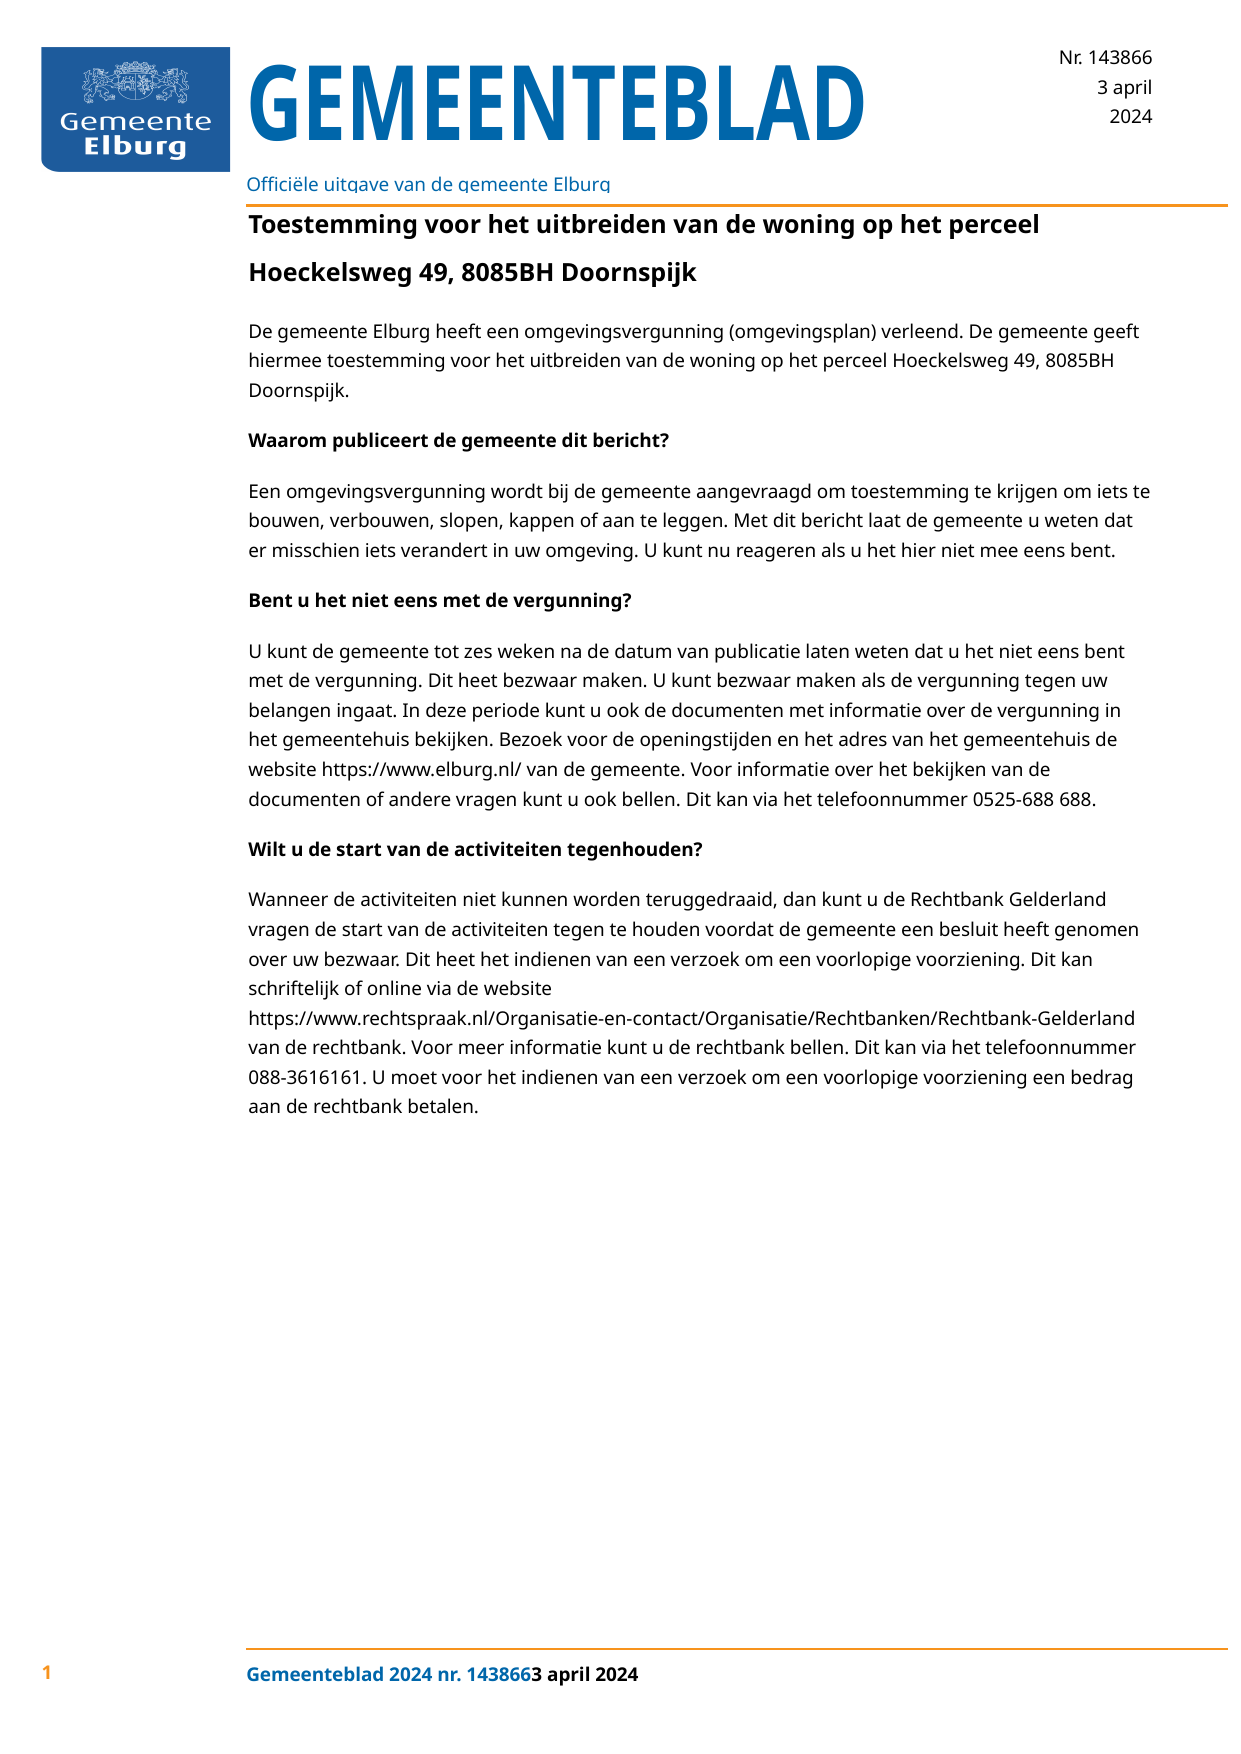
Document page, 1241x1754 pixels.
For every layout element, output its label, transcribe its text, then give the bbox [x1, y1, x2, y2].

text De gemeente Elburg heeft een omgevingsvergunning (omgevingsplan) verleend. De gemeente geeft hiermee toestemming voor het uitbreiden van de woning op het perceel Hoeckelsweg 49, 8085BH Doornspijk. [248, 318, 1152, 403]
text Toestemming voor het uitbreiden van de woning op het perceel Hoeckelsweg 49, 8085BH Doornspijk [248, 207, 1152, 288]
text Een omgevingsvergunning wordt bij de gemeente aangevraagd om toestemming te krijgen om iets te bouwen, verbouwen, slopen, kappen of aan te leggen. Met dit bericht laat de gemeente u weten dat er misschien iets verandert in uw omgeving. U kunt nu reageren als u het hier niet mee eens bent. [248, 478, 1152, 563]
text Bent u het niet eens met de vergunning? [248, 587, 1152, 613]
text Waarom publiceert de gemeente dit bericht? [248, 427, 1152, 453]
text Wilt u de start van de activiteiten tegenhouden? [248, 836, 1152, 862]
text U kunt de gemeente tot zes weken na de datum van publicatie laten weten dat u het niet eens bent met de vergunning. Dit heet bezwaar maken. U kunt bezwaar maken als de vergunning tegen uw belangen ingaat. In deze periode kunt u ook de documenten met informatie over de vergunning in het gemeentehuis bekijken. Bezoek voor de openingstijden en het adres van het gemeentehuis de website https://www.elburg.nl/ van de gemeente. Voor informatie over het bekijken van de documenten of andere vragen kunt u ook bellen. Dit kan via het telefoonnummer 0525-688 688. [248, 638, 1152, 812]
picture [41, 47, 231, 172]
text Wanneer de activiteiten niet kunnen worden teruggedraaid, dan kunt u de Rechtbank Gelderland vragen de start van de activiteiten tegen te houden voordat de gemeente een besluit heeft genomen over uw bezwaar. Dit heet het indienen van een verzoek om een voorlopige voorziening. Dit kan schriftelijk of online via de website https://www.rechtspraak.nl/Organisatie-en-contact/Organisatie/Rechtbanken/Rechtbank-Gelderland van de rechtbank. Voor meer informatie kunt u de rechtbank bellen. Dit kan via het telefoonnummer 088-3616161. U moet voor het indienen van een verzoek om een voorlopige voorziening een bedrag aan de rechtbank betalen. [248, 887, 1152, 1119]
